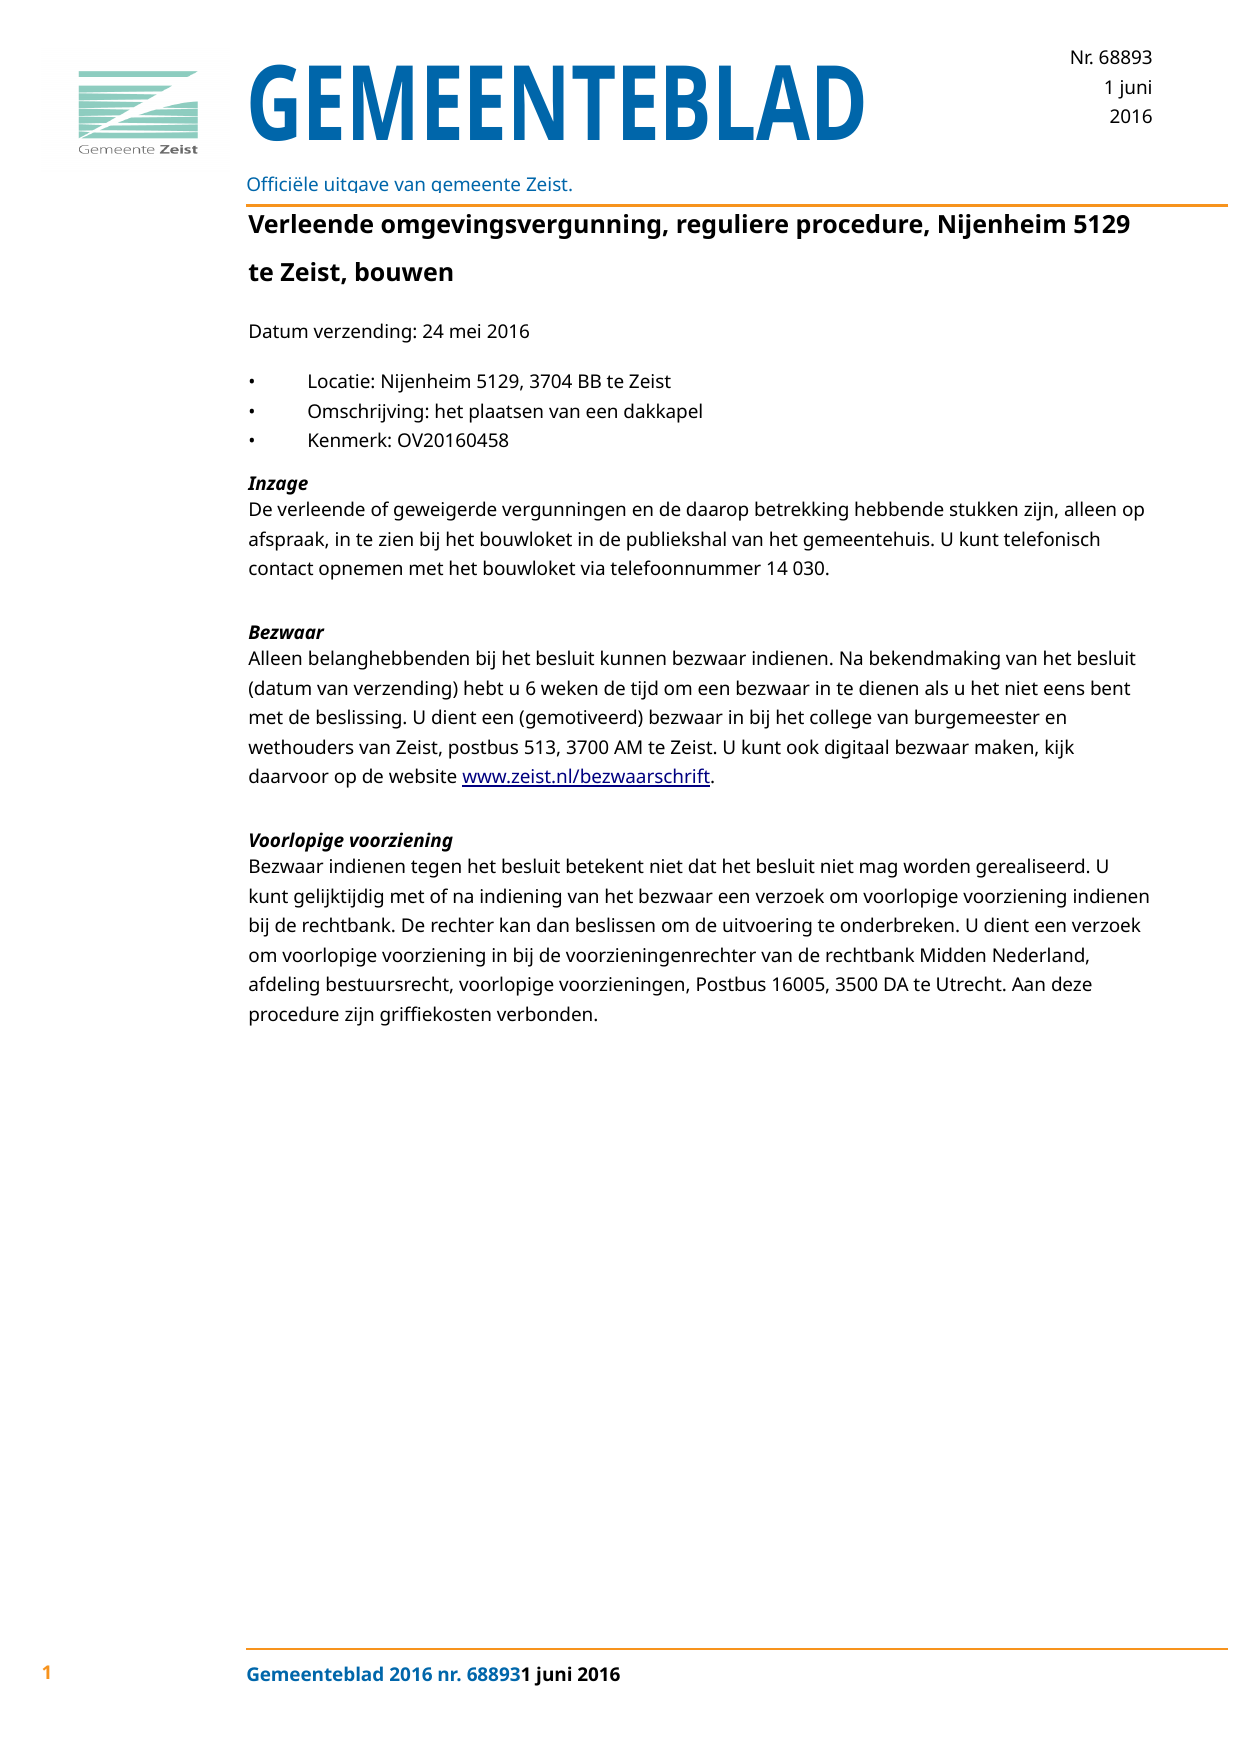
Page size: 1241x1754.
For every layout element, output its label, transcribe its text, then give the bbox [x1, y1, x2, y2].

text Bezwaar indienen tegen het besluit betekent niet dat het besluit niet mag worden gerealiseerd. U kunt gelijktijdig met of na indiening van het bezwaar een verzoek om voorlopige voorziening indienen bij de rechtbank. De rechter kan dan beslissen om de uitvoering te onderbreken. U dient een verzoek om voorlopige voorziening in bij de voorzieningenrechter van de rechtbank Midden Nederland, afdeling bestuursrecht, voorlopige voorzieningen, Postbus 16005, 3500 DA te Utrecht. Aan deze procedure zijn griffiekosten verbonden. [248, 853, 1152, 1027]
list Omschrijving: het plaatsen van een dakkapel [248, 398, 1152, 424]
text Verleende omgevingsvergunning, reguliere procedure, Nijenheim 5129 te Zeist, bouwen [248, 207, 1152, 288]
text Alleen belanghebbenden bij het besluit kunnen bezwaar indienen. Na bekendmaking van het besluit (datum van verzending) hebt u 6 weken de tijd om een bezwaar in te dienen als u het niet eens bent met de beslissing. U dient een (gemotiveerd) bezwaar in bij het college van burgemeester en wethouders van Zeist, postbus 513, 3700 AM te Zeist. U kunt ook digitaal bezwaar maken, kijk daarvoor op de website www.zeist.nl/bezwaarschrift. [248, 645, 1152, 789]
picture [41, 47, 231, 172]
text Datum verzending: 24 mei 2016 [248, 318, 1152, 344]
text De verleende of geweigerde vergunningen en de daarop betrekking hebbende stukken zijn, alleen op afspraak, in te zien bij het bouwloket in de publiekshal van het gemeentehuis. U kunt telefonisch contact opnemen met het bouwloket via telefoonnummer 14 030. [248, 496, 1152, 581]
text Voorlopige voorziening [248, 827, 1152, 853]
list Locatie: Nijenheim 5129, 3704 BB te Zeist [248, 368, 1152, 394]
text Bezwaar [248, 619, 1152, 645]
text Inzage [248, 471, 1152, 496]
list Kenmerk: OV20160458 [248, 427, 1152, 453]
